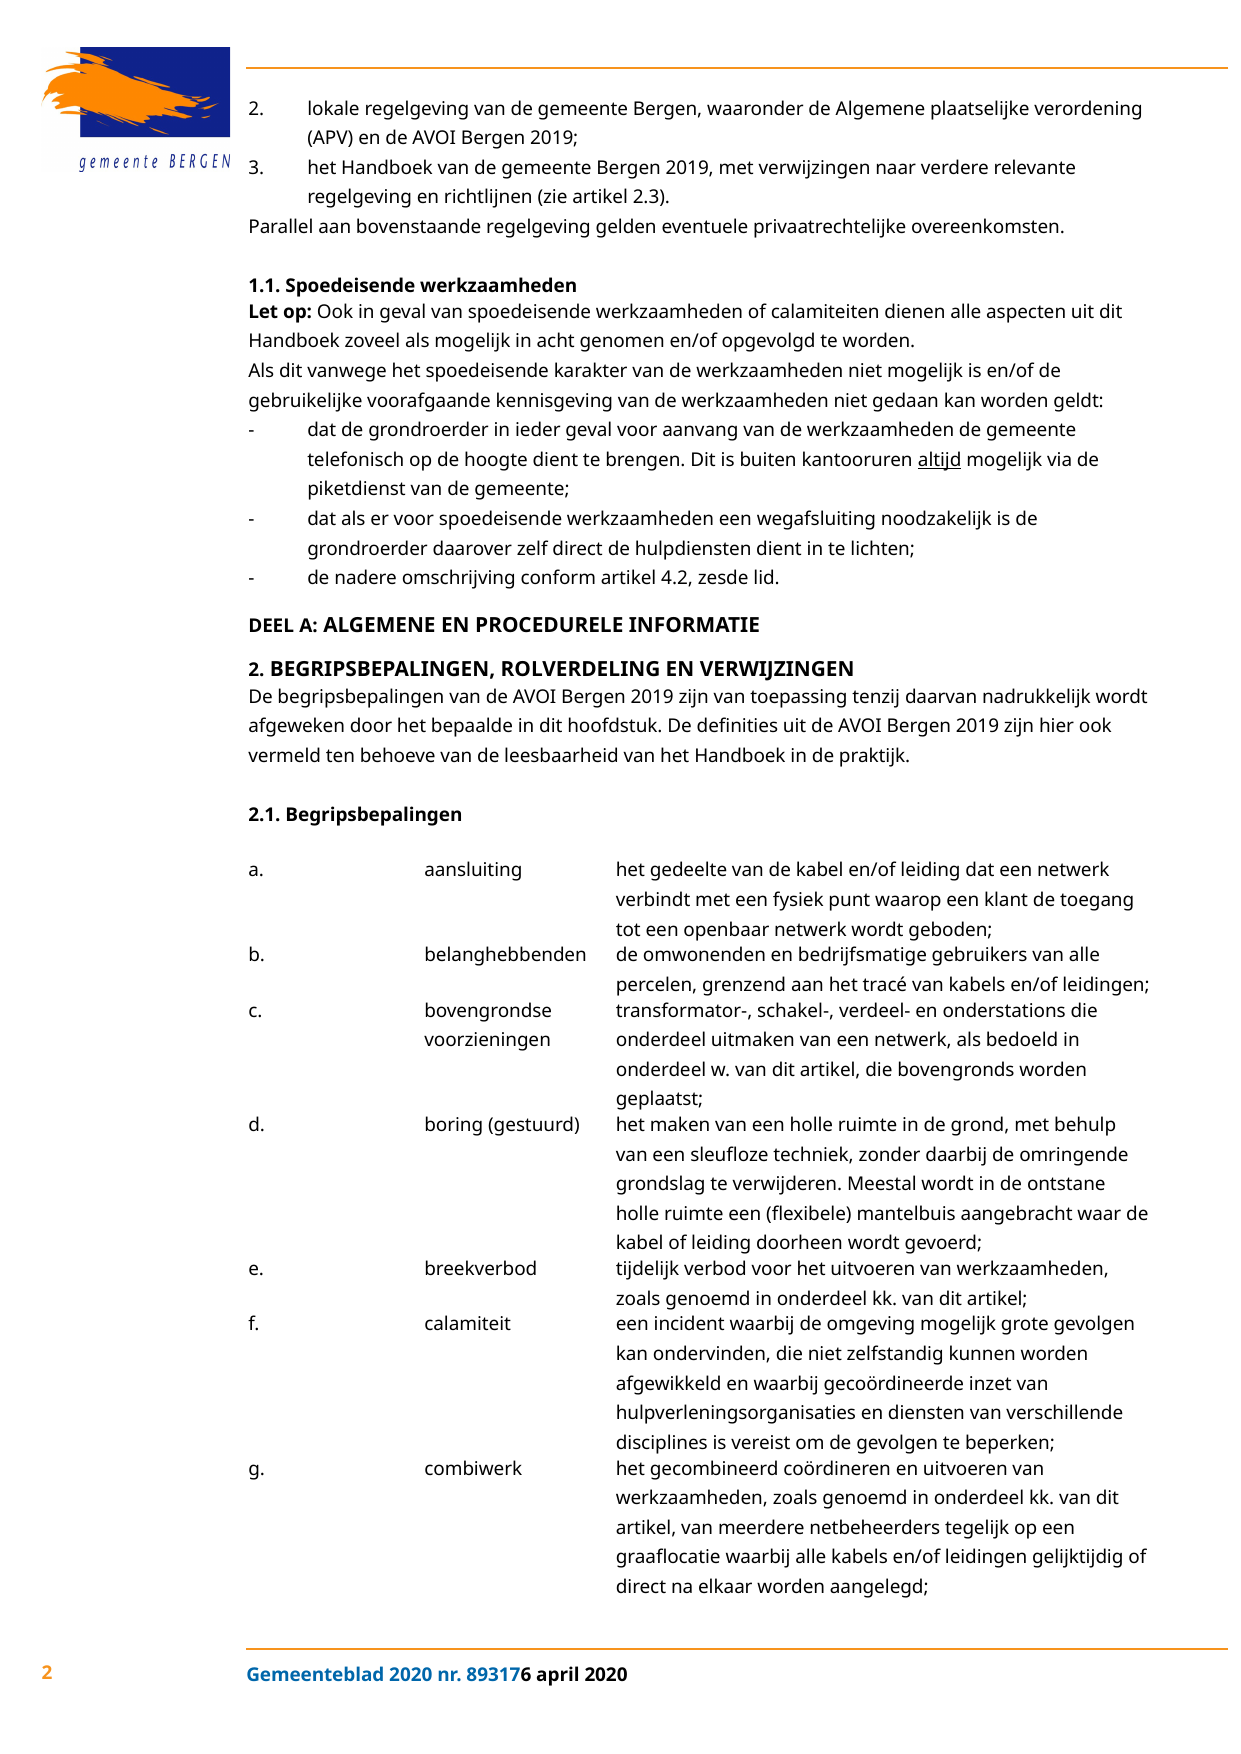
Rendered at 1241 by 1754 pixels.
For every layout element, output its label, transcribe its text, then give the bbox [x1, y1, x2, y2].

text Parallel aan bovenstaande regelgeving gelden eventuele privaatrechtelijke overeenkomsten. [248, 213, 1152, 239]
table_cell boring (gestuurd) [424, 1111, 616, 1255]
table_cell c. [248, 997, 424, 1111]
table_cell de omwonenden en bedrijfsmatige gebruikers van alle percelen, grenzend aan het tracé van kabels en/of leidingen; [616, 941, 1152, 997]
table_cell g. [248, 1455, 424, 1599]
text 2. BEGRIPSBEPALINGEN, ROLVERDELING EN VERWIJZINGEN [248, 654, 1152, 683]
text DEEL A: ALGEMENE EN PROCEDURELE INFORMATIE [248, 610, 1152, 638]
text 1.1. Spoedeisende werkzaamheden [248, 272, 1152, 298]
table_cell f. [248, 1311, 424, 1455]
table_cell een incident waarbij de omgeving mogelijk grote gevolgen kan ondervinden, die niet zelfstandig kunnen worden afgewikkeld en waarbij gecoördineerde inzet van hulpverleningsorganisaties en diensten van verschillende disciplines is vereist om de gevolgen te beperken; [616, 1311, 1152, 1455]
table_cell belanghebbenden [424, 941, 616, 997]
table_cell d. [248, 1111, 424, 1255]
list dat als er voor spoedeisende werkzaamheden een wegafsluiting noodzakelijk is de grondroerder daarover zelf direct de hulpdiensten dient in te lichten; [248, 505, 1152, 560]
text Let op: Ook in geval van spoedeisende werkzaamheden of calamiteiten dienen alle aspecten uit dit Handboek zoveel als mogelijk in acht genomen en/of opgevolgd te worden. [248, 298, 1152, 353]
table_cell tijdelijk verbod voor het uitvoeren van werkzaamheden, zoals genoemd in onderdeel kk. van dit artikel; [616, 1255, 1152, 1311]
table_cell e. [248, 1255, 424, 1311]
table_cell calamiteit [424, 1311, 616, 1455]
picture [41, 47, 231, 172]
text Als dit vanwege het spoedeisende karakter van de werkzaamheden niet mogelijk is en/of de gebruikelijke voorafgaande kennisgeving van de werkzaamheden niet gedaan kan worden geldt: [248, 357, 1152, 412]
list het Handboek van de gemeente Bergen 2019, met verwijzingen naar verdere relevante regelgeving en richtlijnen (zie artikel 2.3). [248, 154, 1152, 209]
table_cell bovengrondse voorzieningen [424, 997, 616, 1111]
list de nadere omschrijving conform artikel 4.2, zesde lid. [248, 564, 1152, 590]
list dat de grondroerder in ieder geval voor aanvang van de werkzaamheden de gemeente telefonisch op de hoogte dient te brengen. Dit is buiten kantooruren altijd mogelijk via de piketdienst van de gemeente; [248, 416, 1152, 501]
table_header aansluiting [424, 857, 616, 941]
table_cell breekverbod [424, 1255, 616, 1311]
table_cell het maken van een holle ruimte in de grond, met behulp van een sleufloze techniek, zonder daarbij de omringende grondslag te verwijderen. Meestal wordt in de ontstane holle ruimte een (flexibele) mantelbuis aangebracht waar de kabel of leiding doorheen wordt gevoerd; [616, 1111, 1152, 1255]
table_header het gedeelte van de kabel en/of leiding dat een netwerk verbindt met een fysiek punt waarop een klant de toegang tot een openbaar netwerk wordt geboden; [616, 857, 1152, 941]
list lokale regelgeving van de gemeente Bergen, waaronder de Algemene plaatselijke verordening (APV) en de AVOI Bergen 2019; [248, 95, 1152, 150]
table_cell b. [248, 941, 424, 997]
text De begripsbepalingen van de AVOI Bergen 2019 zijn van toepassing tenzij daarvan nadrukkelijk wordt afgeweken door het bepaalde in dit hoofdstuk. De definities uit de AVOI Bergen 2019 zijn hier ook vermeld ten behoeve van de leesbaarheid van het Handboek in de praktijk. [248, 683, 1152, 768]
table_cell transformator-, schakel-, verdeel- en onderstations die onderdeel uitmaken van een netwerk, als bedoeld in onderdeel w. van dit artikel, die bovengronds worden geplaatst; [616, 997, 1152, 1111]
text 2.1. Begripsbepalingen [248, 801, 1152, 827]
table_header a. [248, 857, 424, 941]
table_cell combiwerk [424, 1455, 616, 1599]
table_cell het gecombineerd coördineren en uitvoeren van werkzaamheden, zoals genoemd in onderdeel kk. van dit artikel, van meerdere netbeheerders tegelijk op een graaflocatie waarbij alle kabels en/of leidingen gelijktijdig of direct na elkaar worden aangelegd; [616, 1455, 1152, 1599]
